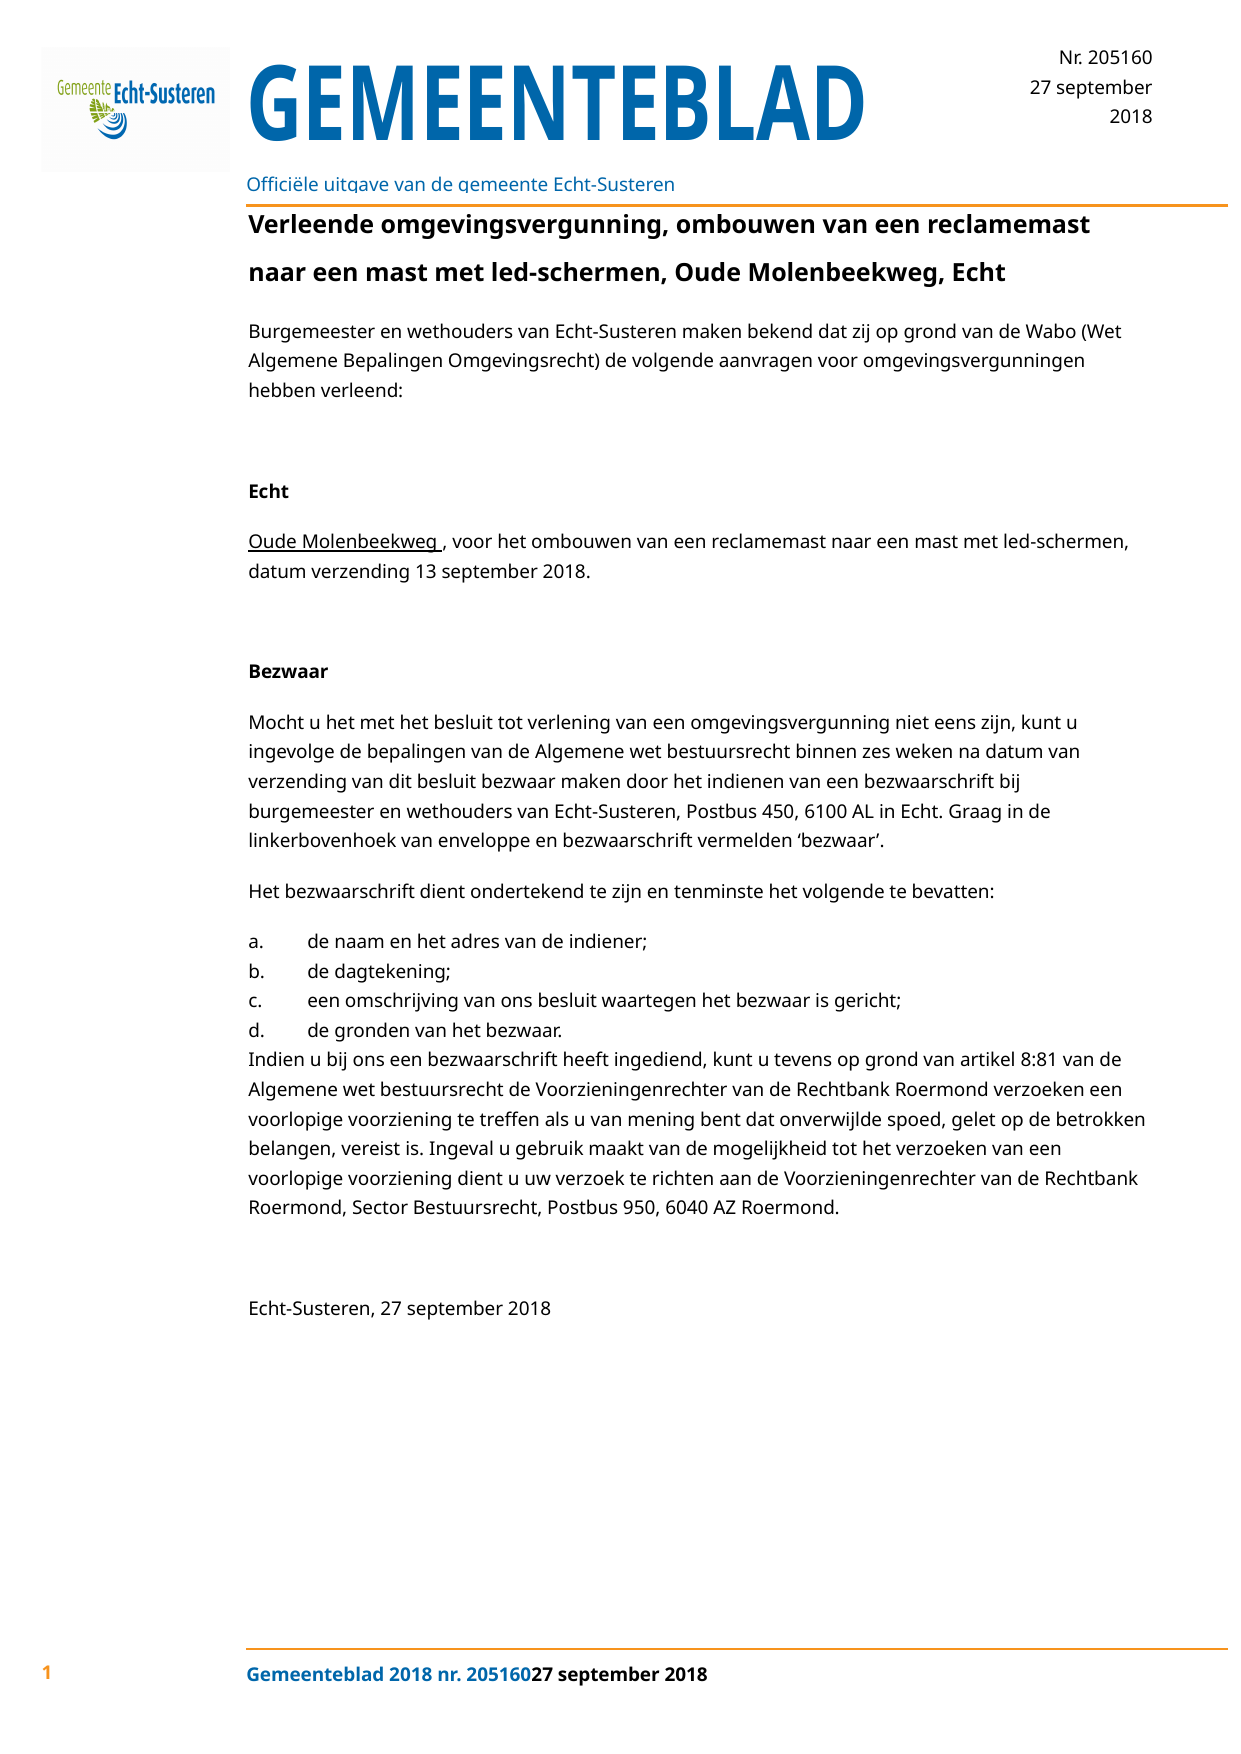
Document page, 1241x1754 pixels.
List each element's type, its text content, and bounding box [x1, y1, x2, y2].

list de gronden van het bezwaar. [248, 1017, 1152, 1043]
list de naam en het adres van de indiener; [248, 928, 1152, 954]
text Indien u bij ons een bezwaarschrift heeft ingediend, kunt u tevens op grond van artikel 8:81 van de Algemene wet bestuursrecht de Voorzieningenrechter van de Rechtbank Roermond verzoeken een voorlopige voorziening te treffen als u van mening bent dat onverwijlde spoed, gelet op de betrokken belangen, vereist is. Ingeval u gebruik maakt van de mogelijkheid tot het verzoeken van een voorlopige voorziening dient u uw verzoek te richten aan de Voorzieningenrechter van de Rechtbank Roermond, Sector Bestuursrecht, Postbus 950, 6040 AZ Roermond. [248, 1047, 1152, 1220]
text Bezwaar [248, 659, 1152, 684]
text Echt-Susteren, 27 september 2018 [248, 1295, 1152, 1321]
text Verleende omgevingsvergunning, ombouwen van een reclamemast naar een mast met led-schermen, Oude Molenbeekweg, Echt [248, 207, 1152, 288]
picture [41, 47, 231, 172]
list een omschrijving van ons besluit waartegen het bezwaar is gericht; [248, 987, 1152, 1013]
text Echt [248, 478, 1152, 504]
text Mocht u het met het besluit tot verlening van een omgevingsvergunning niet eens zijn, kunt u ingevolge de bepalingen van de Algemene wet bestuursrecht binnen zes weken na datum van verzending van dit besluit bezwaar maken door het indienen van een bezwaarschrift bij burgemeester en wethouders van Echt-Susteren, Postbus 450, 6100 AL in Echt. Graag in de linkerbovenhoek van enveloppe en bezwaarschrift vermelden ‘bezwaar’. [248, 709, 1152, 853]
text Burgemeester en wethouders van Echt-Susteren maken bekend dat zij op grond van de Wabo (Wet Algemene Bepalingen Omgevingsrecht) de volgende aanvragen voor omgevingsvergunningen hebben verleend: [248, 318, 1152, 403]
text Het bezwaarschrift dient ondertekend te zijn en tenminste het volgende te bevatten: [248, 878, 1152, 904]
text Oude Molenbeekweg , voor het ombouwen van een reclamemast naar een mast met led-schermen, datum verzending 13 september 2018. [248, 528, 1152, 584]
list de dagtekening; [248, 958, 1152, 984]
